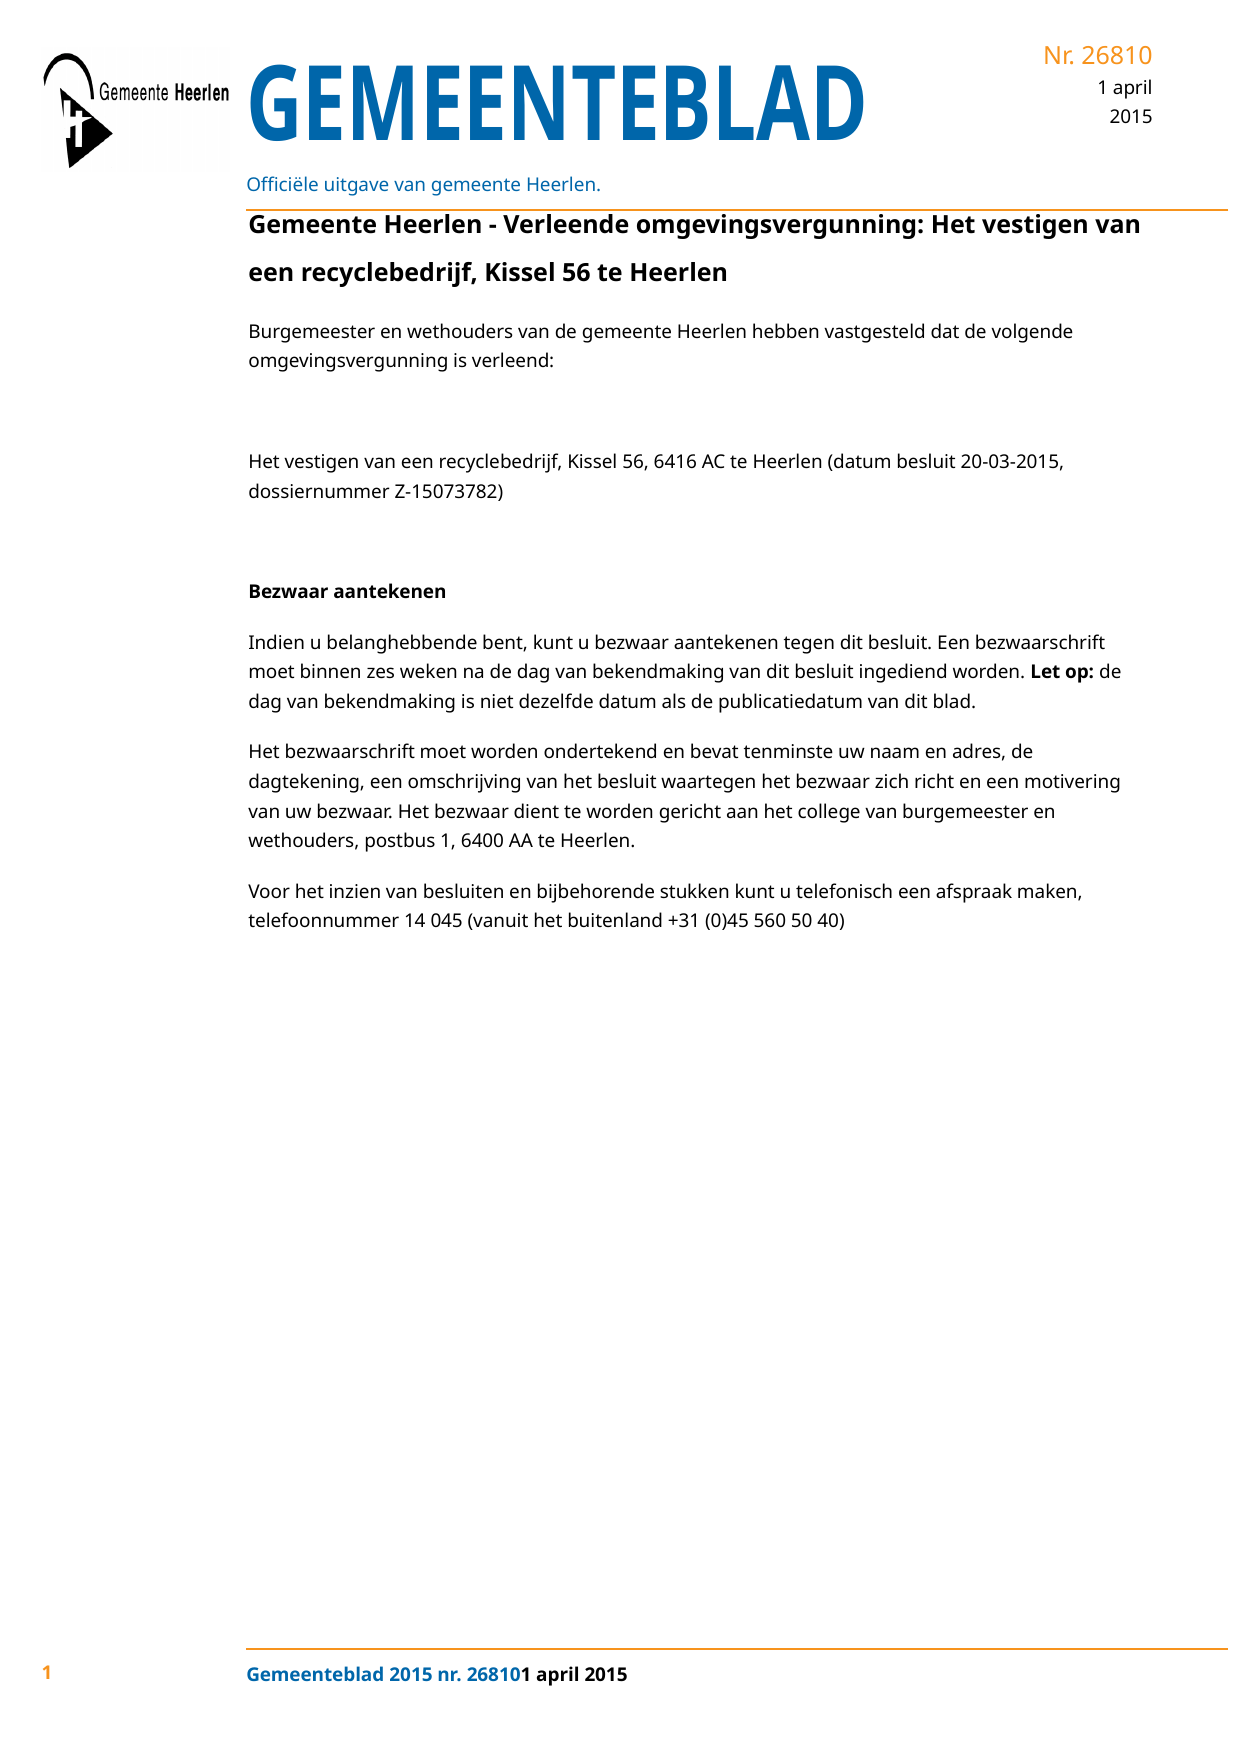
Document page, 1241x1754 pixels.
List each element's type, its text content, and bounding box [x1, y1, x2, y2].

text Gemeente Heerlen - Verleende omgevingsvergunning: Het vestigen van een recyclebedrijf, Kissel 56 te Heerlen [248, 211, 1152, 288]
text Voor het inzien van besluiten en bijbehorende stukken kunt u telefonisch een afspraak maken, telefoonnummer 14 045 (vanuit het buitenland +31 (0)45 560 50 40) [248, 878, 1152, 933]
text Bezwaar aantekenen [248, 579, 1152, 604]
text Burgemeester en wethouders van de gemeente Heerlen hebben vastgesteld dat de volgende omgevingsvergunning is verleend: [248, 318, 1152, 373]
picture [41, 47, 231, 172]
text Indien u belanghebbende bent, kunt u bezwaar aantekenen tegen dit besluit. Een bezwaarschrift moet binnen zes weken na de dag van bekendmaking van dit besluit ingediend worden. Let op: de dag van bekendmaking is niet dezelfde datum als de publicatiedatum van dit blad. [248, 629, 1152, 714]
text Het bezwaarschrift moet worden ondertekend en bevat tenminste uw naam en adres, de dagtekening, een omschrijving van het besluit waartegen het bezwaar zich richt en een motivering van uw bezwaar. Het bezwaar dient te worden gericht aan het college van burgemeester en wethouders, postbus 1, 6400 AA te Heerlen. [248, 739, 1152, 853]
text Het vestigen van een recyclebedrijf, Kissel 56, 6416 AC te Heerlen (datum besluit 20-03-2015, dossiernummer Z-15073782) [248, 448, 1152, 504]
